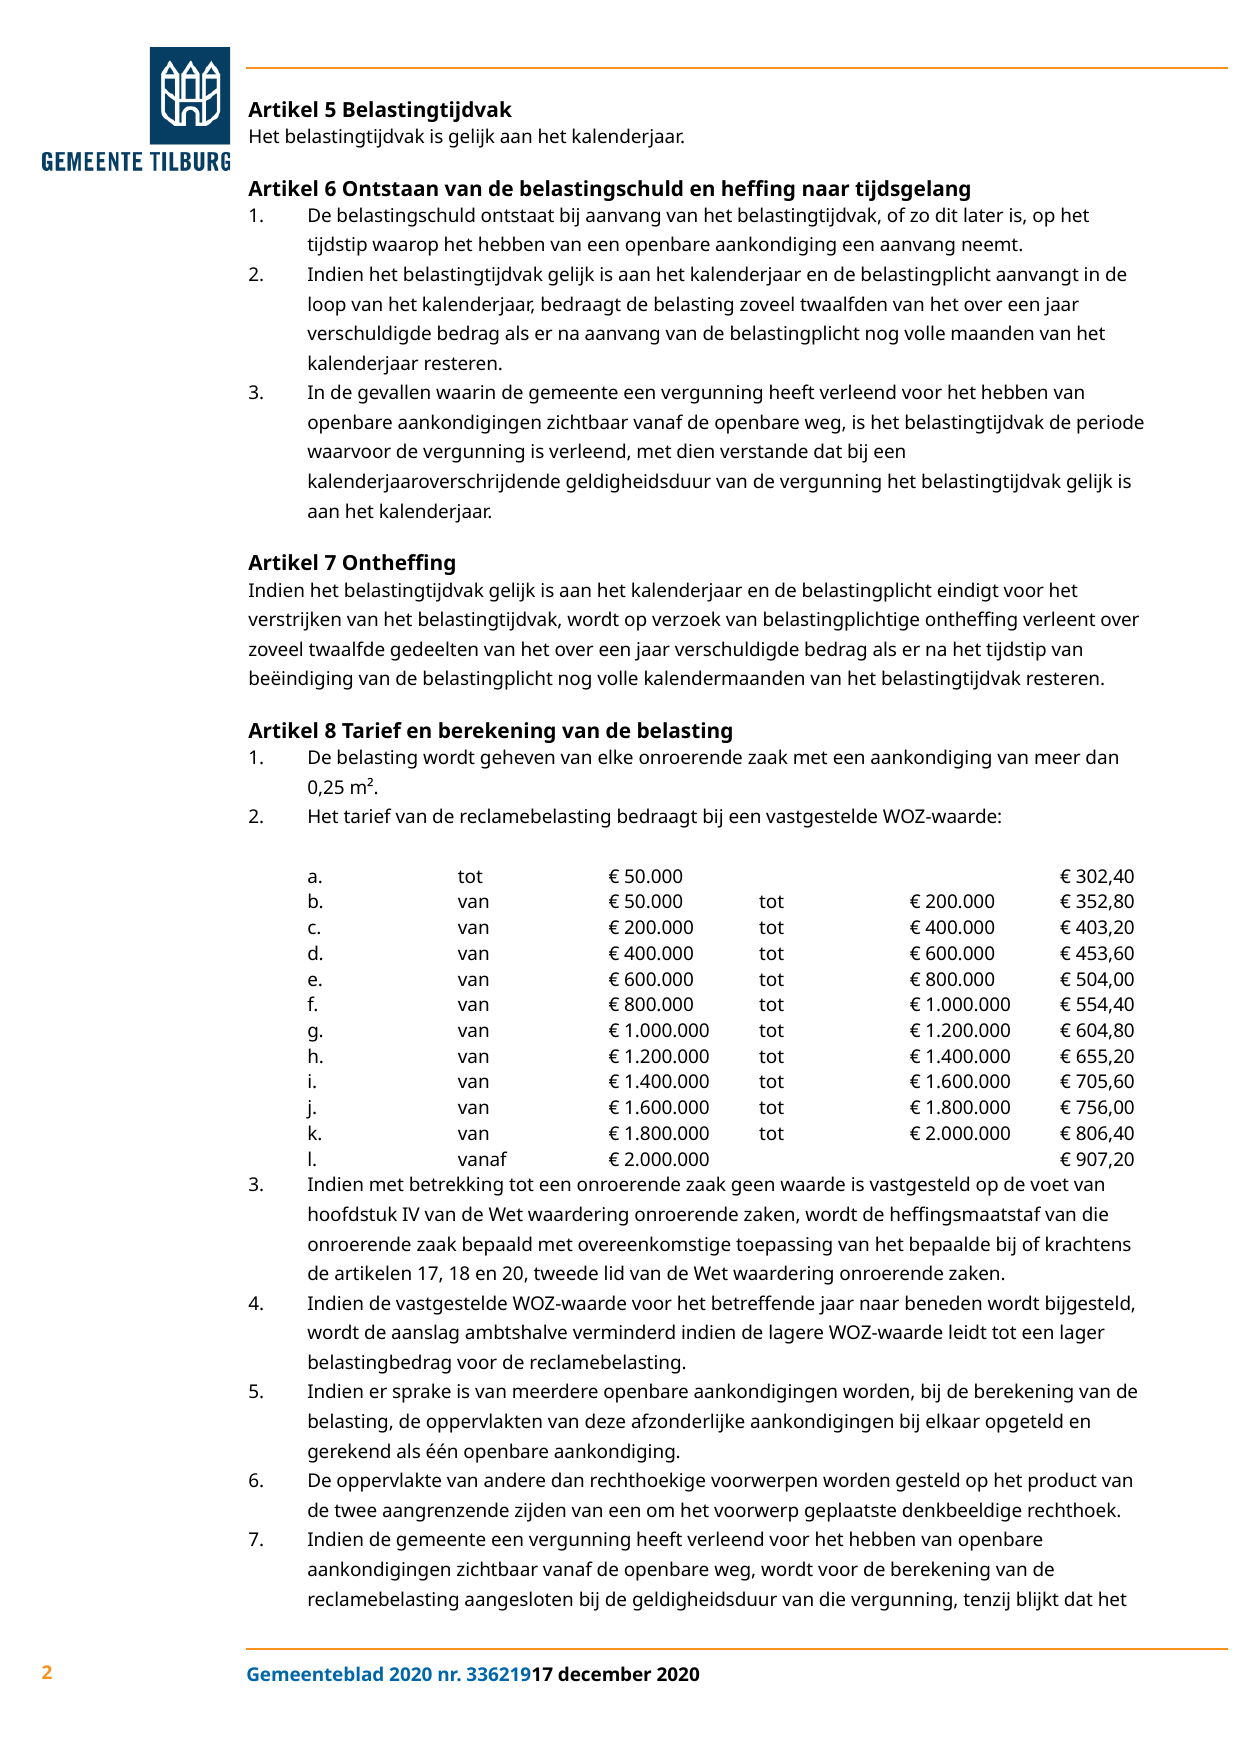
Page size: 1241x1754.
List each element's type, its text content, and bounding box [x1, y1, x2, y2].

table_cell tot [759, 1043, 909, 1069]
table_header a. [307, 863, 458, 888]
table_cell € 756,00 [1060, 1094, 1211, 1120]
table_cell € 1.800.000 [608, 1120, 759, 1146]
table_cell € 604,80 [1060, 1017, 1211, 1043]
table_cell tot [759, 940, 909, 966]
table_cell € 705,60 [1060, 1069, 1211, 1094]
table_cell € 800.000 [608, 991, 759, 1017]
table_cell d. [307, 940, 458, 966]
text Artikel 7 Ontheffing [248, 548, 1152, 577]
table_cell j. [307, 1094, 458, 1120]
table_cell € 800.000 [910, 966, 1060, 991]
text Artikel 6 Ontstaan van de belastingschuld en heffing naar tijdsgelang [248, 174, 1152, 202]
list De oppervlakte van andere dan rechthoekige voorwerpen worden gesteld op het product van de twee aangrenzende zijden van een om het voorwerp geplaatste denkbeeldige rechthoek. [248, 1467, 1152, 1523]
text Artikel 5 Belastingtijdvak [248, 95, 1152, 123]
table_cell f. [307, 991, 458, 1017]
table_cell tot [759, 1017, 909, 1043]
table_cell € 400.000 [910, 914, 1060, 940]
list Het tarief van de reclamebelasting bedraagt bij een vastgestelde WOZ-waarde: [248, 803, 1152, 829]
table_cell van [458, 1017, 608, 1043]
table_cell € 352,80 [1060, 889, 1211, 914]
table_cell € 1.800.000 [910, 1094, 1060, 1120]
table_cell € 1.000.000 [608, 1017, 759, 1043]
table_cell tot [759, 1094, 909, 1120]
table_header € 50.000 [608, 863, 759, 888]
table_cell l. [307, 1146, 458, 1172]
list De belasting wordt geheven van elke onroerende zaak met een aankondiging van meer dan 0,25 m². [248, 744, 1152, 800]
table_cell i. [307, 1069, 458, 1094]
table_cell € 806,40 [1060, 1120, 1211, 1146]
table_cell € 1.000.000 [910, 991, 1060, 1017]
picture [41, 47, 231, 172]
table_cell tot [759, 966, 909, 991]
table_header € 302,40 [1060, 863, 1211, 888]
table_cell tot [759, 991, 909, 1017]
table_cell € 600.000 [608, 966, 759, 991]
list In de gevallen waarin de gemeente een vergunning heeft verleend voor het hebben van openbare aankondigingen zichtbaar vanaf de openbare weg, is het belastingtijdvak de periode waarvoor de vergunning is verleend, met dien verstande dat bij een kalenderjaaroverschrijdende geldigheidsduur van de vergunning het belastingtijdvak gelijk is aan het kalenderjaar. [248, 379, 1152, 524]
table_cell € 400.000 [608, 940, 759, 966]
table_cell € 2.000.000 [608, 1146, 759, 1172]
table_cell tot [759, 889, 909, 914]
table_cell tot [759, 914, 909, 940]
table_cell € 1.200.000 [608, 1043, 759, 1069]
table_header tot [458, 863, 608, 888]
list Indien er sprake is van meerdere openbare aankondigingen worden, bij de berekening van de belasting, de oppervlakten van deze afzonderlijke aankondigingen bij elkaar opgeteld en gerekend als één openbare aankondiging. [248, 1379, 1152, 1464]
text Indien het belastingtijdvak gelijk is aan het kalenderjaar en de belastingplicht eindigt voor het verstrijken van het belastingtijdvak, wordt op verzoek van belastingplichtige ontheffing verleent over zoveel twaalfde gedeelten van het over een jaar verschuldigde bedrag als er na het tijdstip van beëindiging van de belastingplicht nog volle kalendermaanden van het belastingtijdvak resteren. [248, 577, 1152, 691]
table_cell tot [759, 1069, 909, 1094]
table_cell van [458, 889, 608, 914]
table_cell € 600.000 [910, 940, 1060, 966]
table_cell € 1.200.000 [910, 1017, 1060, 1043]
table_cell € 1.400.000 [910, 1043, 1060, 1069]
text Het belastingtijdvak is gelijk aan het kalenderjaar. [248, 123, 1152, 149]
table_cell tot [759, 1120, 909, 1146]
list Indien de gemeente een vergunning heeft verleend voor het hebben van openbare aankondigingen zichtbaar vanaf de openbare weg, wordt voor de berekening van de reclamebelasting aangesloten bij de geldigheidsduur van die vergunning, tenzij blijkt dat het [248, 1527, 1152, 1612]
table_header [759, 863, 909, 888]
list Indien de vastgestelde WOZ-waarde voor het betreffende jaar naar beneden wordt bijgesteld, wordt de aanslag ambtshalve verminderd indien de lagere WOZ-waarde leidt tot een lager belastingbedrag voor de reclamebelasting. [248, 1290, 1152, 1375]
table_cell vanaf [458, 1146, 608, 1172]
table_cell g. [307, 1017, 458, 1043]
table_cell € 403,20 [1060, 914, 1211, 940]
table_cell € 453,60 [1060, 940, 1211, 966]
table_cell [759, 1146, 909, 1172]
table_cell € 504,00 [1060, 966, 1211, 991]
table_cell b. [307, 889, 458, 914]
list Indien met betrekking tot een onroerende zaak geen waarde is vastgesteld op de voet van hoofdstuk IV van de Wet waardering onroerende zaken, wordt de heffingsmaatstaf van die onroerende zaak bepaald met overeenkomstige toepassing van het bepaalde bij of krachtens de artikelen 17, 18 en 20, tweede lid van de Wet waardering onroerende zaken. [248, 1172, 1152, 1286]
table_cell € 655,20 [1060, 1043, 1211, 1069]
table_cell € 200.000 [910, 889, 1060, 914]
table_cell € 554,40 [1060, 991, 1211, 1017]
table_header [910, 863, 1060, 888]
table_cell van [458, 940, 608, 966]
table_cell [910, 1146, 1060, 1172]
table_cell van [458, 991, 608, 1017]
table_cell van [458, 1069, 608, 1094]
table_cell € 1.600.000 [608, 1094, 759, 1120]
table_cell € 200.000 [608, 914, 759, 940]
table_cell c. [307, 914, 458, 940]
text Artikel 8 Tarief en berekening van de belasting [248, 716, 1152, 744]
table_cell € 1.600.000 [910, 1069, 1060, 1094]
table_cell e. [307, 966, 458, 991]
table_cell k. [307, 1120, 458, 1146]
table_cell € 1.400.000 [608, 1069, 759, 1094]
table_cell van [458, 1120, 608, 1146]
table_cell van [458, 1094, 608, 1120]
table_cell € 907,20 [1060, 1146, 1211, 1172]
table_cell € 50.000 [608, 889, 759, 914]
table_cell € 2.000.000 [910, 1120, 1060, 1146]
table_cell van [458, 1043, 608, 1069]
list Indien het belastingtijdvak gelijk is aan het kalenderjaar en de belastingplicht aanvangt in de loop van het kalenderjaar, bedraagt de belasting zoveel twaalfden van het over een jaar verschuldigde bedrag als er na aanvang van de belastingplicht nog volle maanden van het kalenderjaar resteren. [248, 261, 1152, 376]
table_cell van [458, 914, 608, 940]
table_cell van [458, 966, 608, 991]
list De belastingschuld ontstaat bij aanvang van het belastingtijdvak, of zo dit later is, op het tijdstip waarop het hebben van een openbare aankondiging een aanvang neemt. [248, 202, 1152, 257]
table_cell h. [307, 1043, 458, 1069]
